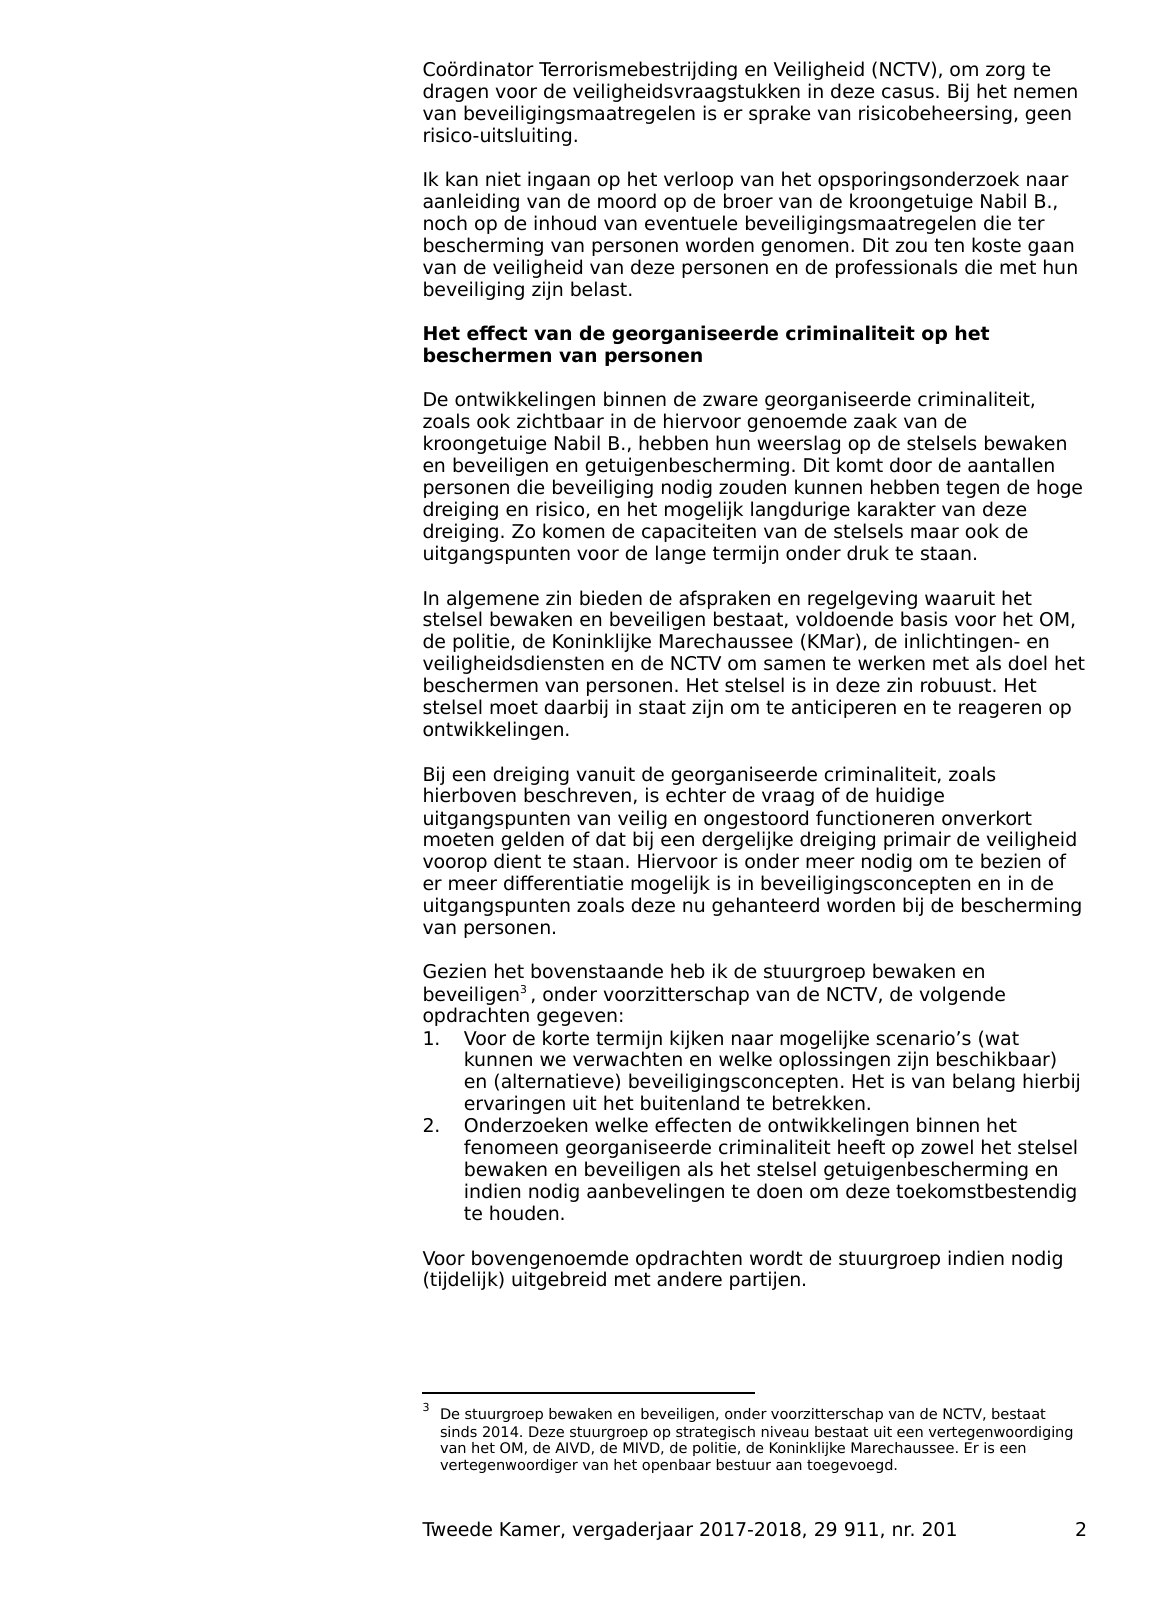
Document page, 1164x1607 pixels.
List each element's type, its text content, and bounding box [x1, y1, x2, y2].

text In algemene zin bieden de afspraken en regelgeving waaruit het stelsel bewaken en beveiligen bestaat, voldoende basis voor het OM, de politie, de Koninklijke Marechaussee (KMar), de inlichtingen- en veiligheidsdiensten en de NCTV om samen te werken met als doel het beschermen van personen. Het stelsel is in deze zin robuust. Het stelsel moet daarbij in staat zijn om te anticiperen en te reageren op ontwikkelingen. [422, 587, 1087, 741]
text De stuurgroep bewaken en beveiligen, onder voorzitterschap van de NCTV, bestaat sinds 2014. Deze stuurgroep op strategisch niveau bestaat uit een vertegenwoordiging van het OM, de AIVD, de MIVD, de politie, de Koninklijke Marechaussee. Er is een vertegenwoordiger van het openbaar bestuur aan toegevoegd. [422, 1402, 1087, 1474]
subtitle Het effect van de georganiseerde criminaliteit op het beschermen van personen [422, 323, 1087, 367]
text 1. Voor de korte termijn kijken naar mogelijke scenario’s (wat kunnen we verwachten en welke oplossingen zijn beschikbaar) en (alternatieve) beveiligingsconcepten. Het is van belang hierbij ervaringen uit het buitenland te betrekken. [422, 1027, 1087, 1115]
text Gezien het bovenstaande heb ik de stuurgroep bewaken en beveiligen, onder voorzitterschap van de NCTV, de volgende opdrachten gegeven: [422, 961, 1087, 1027]
text Bij een dreiging vanuit de georganiseerde criminaliteit, zoals hierboven beschreven, is echter de vraag of de huidige uitgangspunten van veilig en ongestoord functioneren onverkort moeten gelden of dat bij een dergelijke dreiging primair de veiligheid voorop dient te staan. Hiervoor is onder meer nodig om te bezien of er meer differentiatie mogelijk is in beveiligingsconcepten en in de uitgangspunten zoals deze nu gehanteerd worden bij de bescherming van personen. [422, 763, 1087, 939]
text 2. Onderzoeken welke effecten de ontwikkelingen binnen het fenomeen georganiseerde criminaliteit heeft op zowel het stelsel bewaken en beveiligen als het stelsel getuigenbescherming en indien nodig aanbevelingen te doen om deze toekomstbestendig te houden. [422, 1115, 1087, 1225]
text Ik kan niet ingaan op het verloop van het opsporingsonderzoek naar aanleiding van de moord op de broer van de kroongetuige Nabil B., noch op de inhoud van eventuele beveiligingsmaatregelen die ter bescherming van personen worden genomen. Dit zou ten koste gaan van de veiligheid van deze personen en de professionals die met hun beveiliging zijn belast. [422, 169, 1087, 301]
text Voor bovengenoemde opdrachten wordt de stuurgroep indien nodig (tijdelijk) uitgebreid met andere partijen. [422, 1247, 1087, 1291]
text De ontwikkelingen binnen de zware georganiseerde criminaliteit, zoals ook zichtbaar in de hiervoor genoemde zaak van de kroongetuige Nabil B., hebben hun weerslag op de stelsels bewaken en beveiligen en getuigenbescherming. Dit komt door de aantallen personen die beveiliging nodig zouden kunnen hebben tegen de hoge dreiging en risico, en het mogelijk langdurige karakter van deze dreiging. Zo komen de capaciteiten van de stelsels maar ook de uitgangspunten voor de lange termijn onder druk te staan. [422, 389, 1087, 565]
text Coördinator Terrorismebestrijding en Veiligheid (NCTV), om zorg te dragen voor de veiligheidsvraagstukken in deze casus. Bij het nemen van beveiligingsmaatregelen is er sprake van risicobeheersing, geen risico-uitsluiting. [422, 59, 1087, 147]
